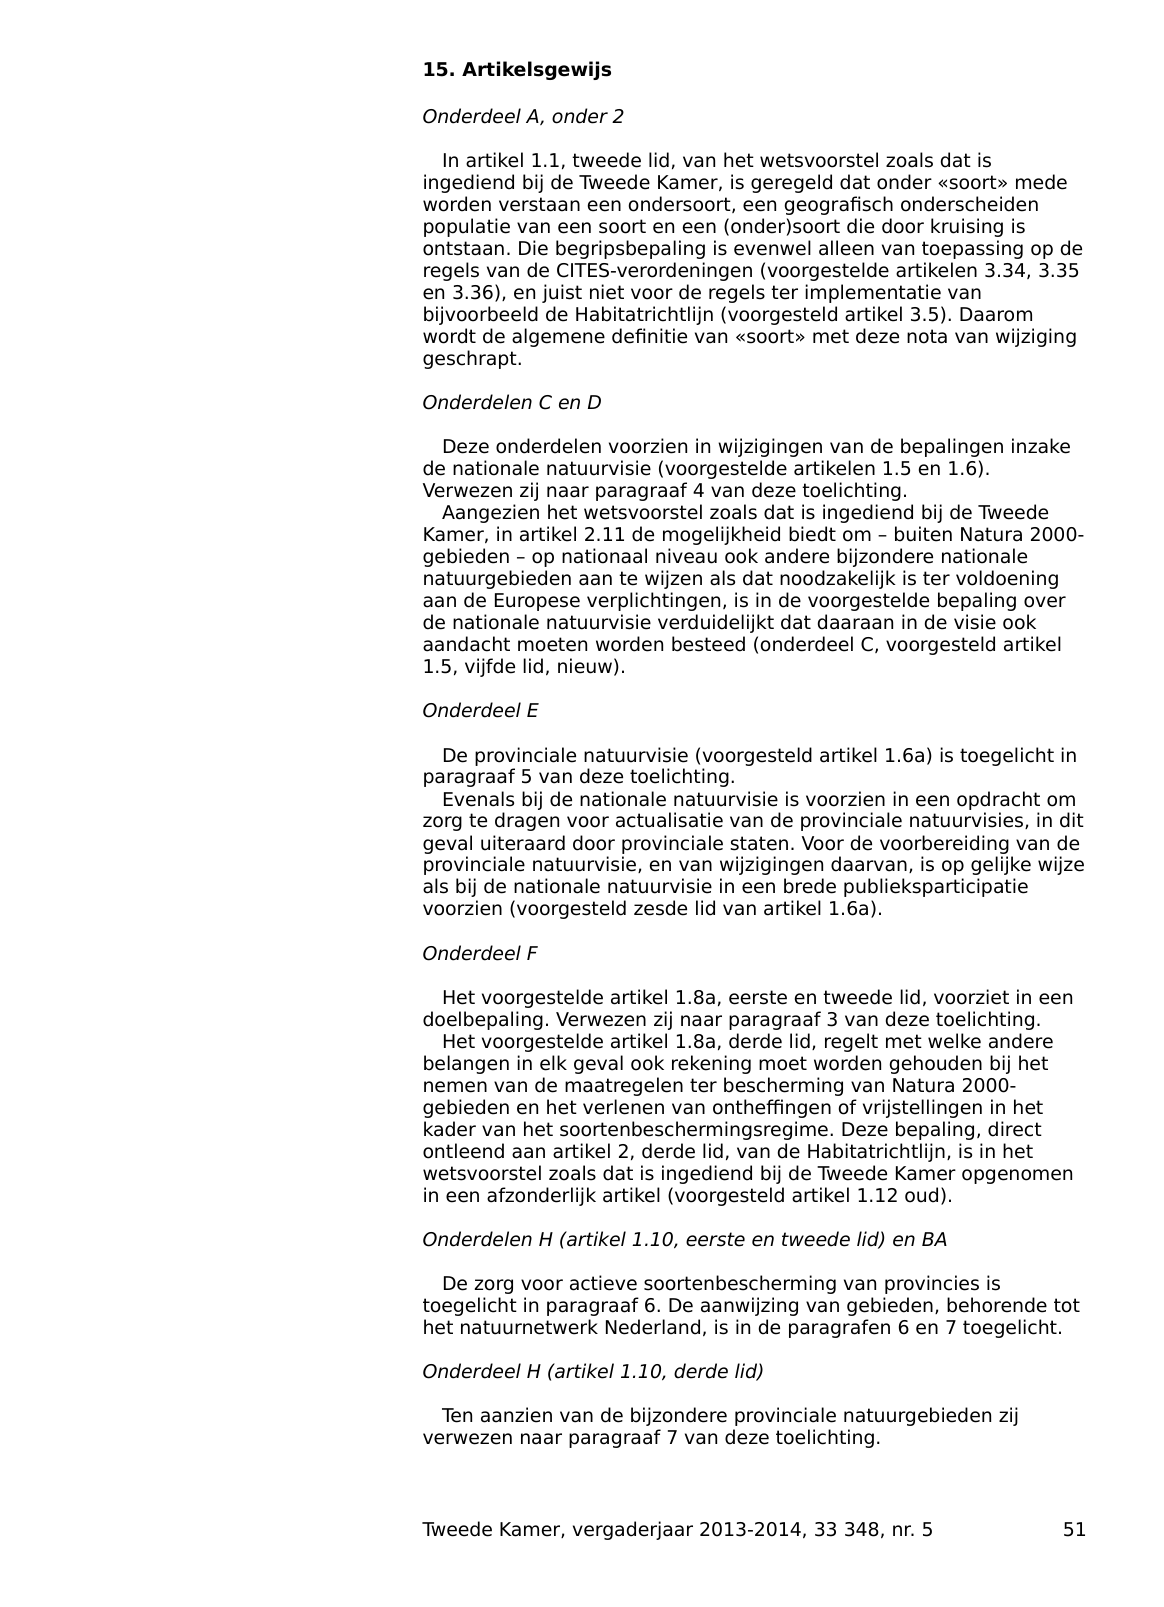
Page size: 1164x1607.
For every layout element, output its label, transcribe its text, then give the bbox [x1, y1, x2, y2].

text Het voorgestelde artikel 1.8a, derde lid, regelt met welke andere belangen in elk geval ook rekening moet worden gehouden bij het nemen van de maatregelen ter bescherming van Natura 2000-gebieden en het verlenen van ontheffingen of vrijstellingen in het kader van het soortenbeschermingsregime. Deze bepaling, direct ontleend aan artikel 2, derde lid, van de Habitatrichtlijn, is in het wetsvoorstel zoals dat is ingediend bij de Tweede Kamer opgenomen in een afzonderlijk artikel (voorgesteld artikel 1.12 oud). [422, 1031, 1087, 1206]
text De zorg voor actieve soortenbescherming van provincies is toegelicht in paragraaf 6. De aanwijzing van gebieden, behorende tot het natuurnetwerk Nederland, is in de paragrafen 6 en 7 toegelicht. [422, 1273, 1087, 1339]
text In artikel 1.1, tweede lid, van het wetsvoorstel zoals dat is ingediend bij de Tweede Kamer, is geregeld dat onder «soort» mede worden verstaan een ondersoort, een geografisch onderscheiden populatie van een soort en een (onder)soort die door kruising is ontstaan. Die begripsbepaling is evenwel alleen van toepassing op de regels van de CITES-verordeningen (voorgestelde artikelen 3.34, 3.35 en 3.36), en juist niet voor de regels ter implementatie van bijvoorbeeld de Habitatrichtlijn (voorgesteld artikel 3.5). Daarom wordt de algemene definitie van «soort» met deze nota van wijziging geschrapt. [422, 150, 1087, 370]
text Deze onderdelen voorzien in wijzigingen van de bepalingen inzake de nationale natuurvisie (voorgestelde artikelen 1.5 en 1.6). Verwezen zij naar paragraaf 4 van deze toelichting. [422, 436, 1087, 502]
text Ten aanzien van de bijzondere provinciale natuurgebieden zij verwezen naar paragraaf 7 van deze toelichting. [422, 1405, 1087, 1449]
subtitle Onderdeel E [422, 700, 1087, 722]
text Het voorgestelde artikel 1.8a, eerste en tweede lid, voorziet in een doelbepaling. Verwezen zij naar paragraaf 3 van deze toelichting. [422, 987, 1087, 1031]
subtitle Onderdelen H (artikel 1.10, eerste en tweede lid) en BA [422, 1229, 1087, 1251]
text Aangezien het wetsvoorstel zoals dat is ingediend bij de Tweede Kamer, in artikel 2.11 de mogelijkheid biedt om – buiten Natura 2000-gebieden – op nationaal niveau ook andere bijzondere nationale natuurgebieden aan te wijzen als dat noodzakelijk is ter voldoening aan de Europese verplichtingen, is in de voorgestelde bepaling over de nationale natuurvisie verduidelijkt dat daaraan in de visie ook aandacht moeten worden besteed (onderdeel C, voorgesteld artikel 1.5, vijfde lid, nieuw). [422, 502, 1087, 678]
subtitle 15. Artikelsgewijs [422, 59, 1087, 81]
subtitle Onderdelen C en D [422, 392, 1087, 414]
subtitle Onderdeel H (artikel 1.10, derde lid) [422, 1361, 1087, 1383]
text Evenals bij de nationale natuurvisie is voorzien in een opdracht om zorg te dragen voor actualisatie van de provinciale natuurvisies, in dit geval uiteraard door provinciale staten. Voor de voorbereiding van de provinciale natuurvisie, en van wijzigingen daarvan, is op gelijke wijze als bij de nationale natuurvisie in een brede publieksparticipatie voorzien (voorgesteld zesde lid van artikel 1.6a). [422, 788, 1087, 920]
subtitle Onderdeel A, onder 2 [422, 106, 1087, 128]
subtitle Onderdeel F [422, 942, 1087, 964]
text De provinciale natuurvisie (voorgesteld artikel 1.6a) is toegelicht in paragraaf 5 van deze toelichting. [422, 744, 1087, 788]
